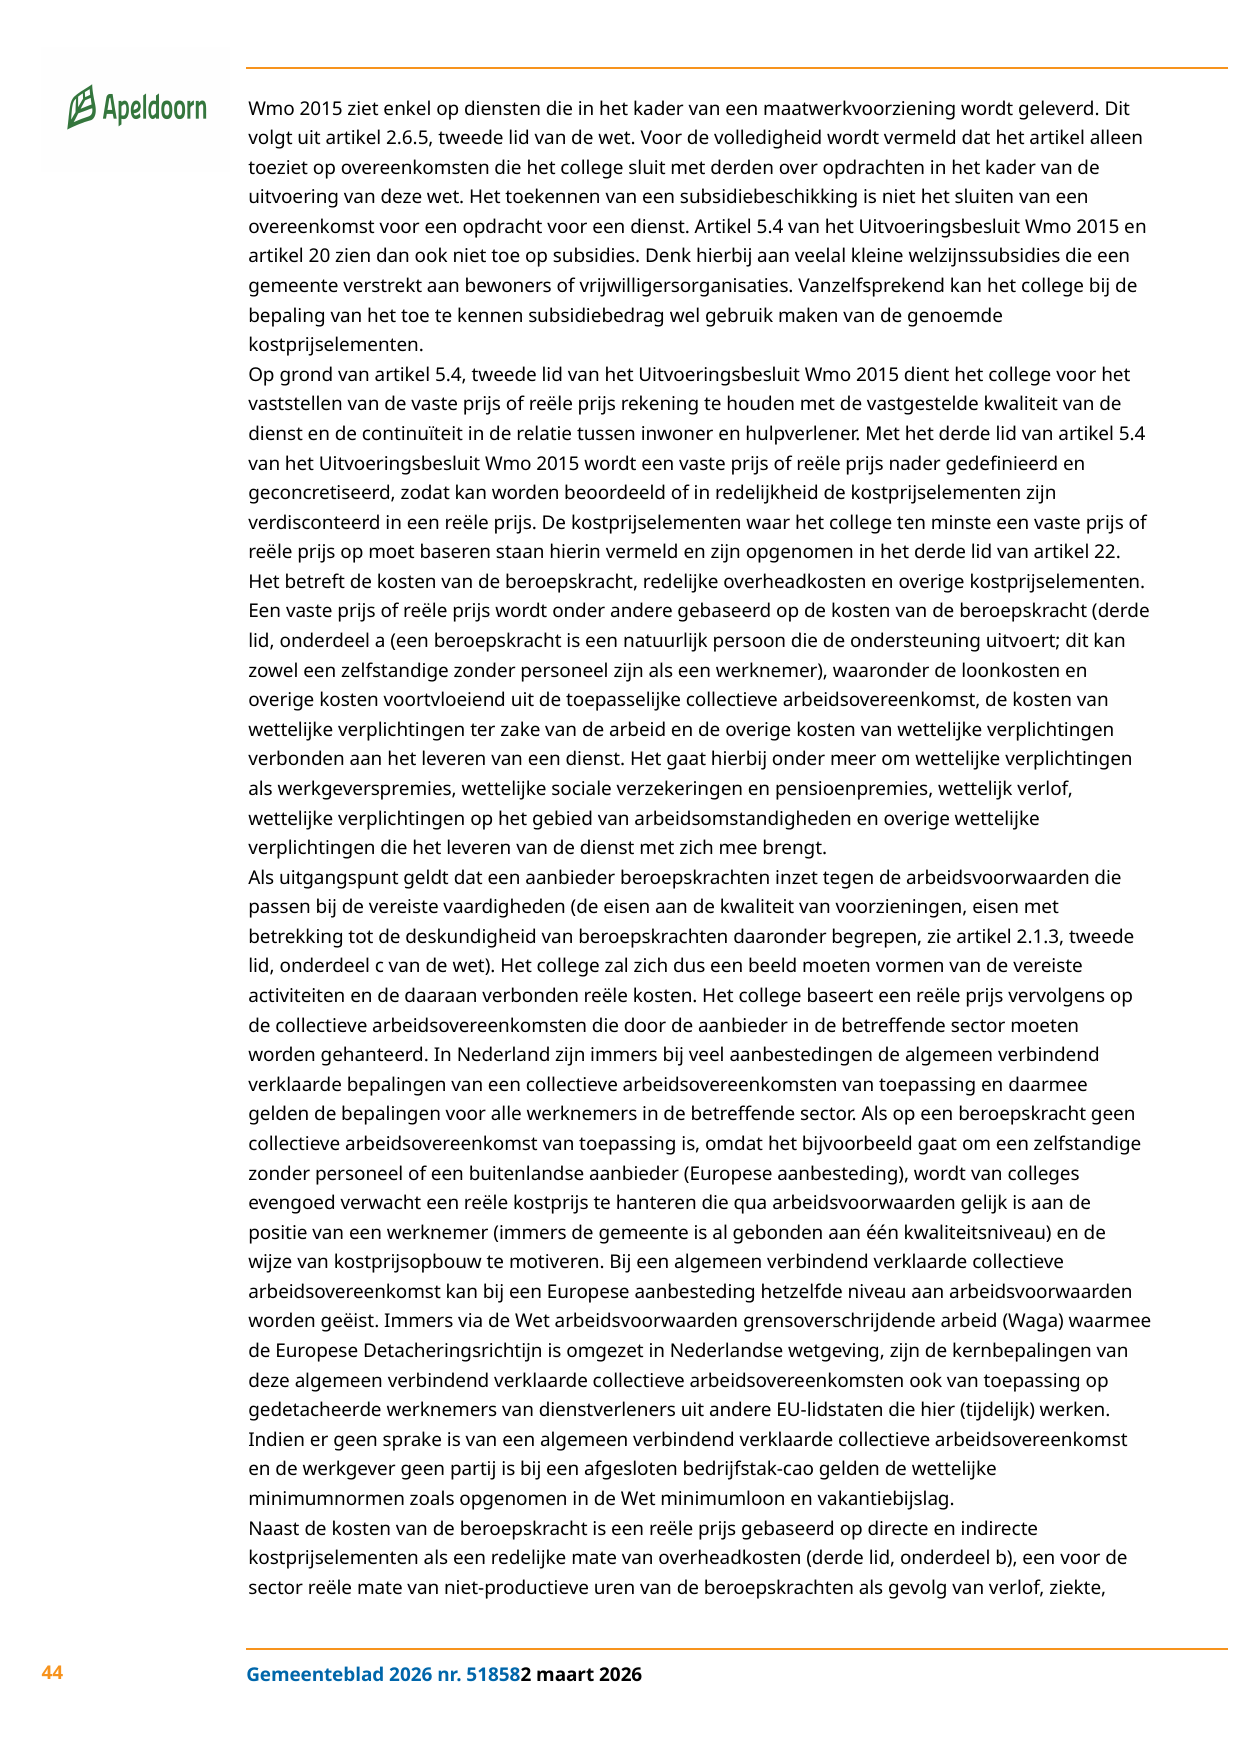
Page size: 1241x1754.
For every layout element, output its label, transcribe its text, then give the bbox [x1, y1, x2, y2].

text Als uitgangspunt geldt dat een aanbieder beroepskrachten inzet tegen de arbeidsvoorwaarden die passen bij de vereiste vaardigheden (de eisen aan de kwaliteit van voorzieningen, eisen met betrekking tot de deskundigheid van beroepskrachten daaronder begrepen, zie artikel 2.1.3, tweede lid, onderdeel c van de wet). Het college zal zich dus een beeld moeten vormen van de vereiste activiteiten en de daaraan verbonden reële kosten. Het college baseert een reële prijs vervolgens op de collectieve arbeidsovereenkomsten die door de aanbieder in de betreffende sector moeten worden gehanteerd. In Nederland zijn immers bij veel aanbestedingen de algemeen verbindend verklaarde bepalingen van een collectieve arbeidsovereenkomsten van toepassing en daarmee gelden de bepalingen voor alle werknemers in de betreffende sector. Als op een beroepskracht geen collectieve arbeidsovereenkomst van toepassing is, omdat het bijvoorbeeld gaat om een zelfstandige zonder personeel of een buitenlandse aanbieder (Europese aanbesteding), wordt van colleges evengoed verwacht een reële kostprijs te hanteren die qua arbeidsvoorwaarden gelijk is aan de positie van een werknemer (immers de gemeente is al gebonden aan één kwaliteitsniveau) en de wijze van kostprijsopbouw te motiveren. Bij een algemeen verbindend verklaarde collectieve arbeidsovereenkomst kan bij een Europese aanbesteding hetzelfde niveau aan arbeidsvoorwaarden worden geëist. Immers via de Wet arbeidsvoorwaarden grensoverschrijdende arbeid (Waga) waarmee de Europese Detacheringsrichtijn is omgezet in Nederlandse wetgeving, zijn de kernbepalingen van deze algemeen verbindend verklaarde collectieve arbeidsovereenkomsten ook van toepassing op gedetacheerde werknemers van dienstverleners uit andere EU-lidstaten die hier (tijdelijk) werken. Indien er geen sprake is van een algemeen verbindend verklaarde collectieve arbeidsovereenkomst en de werkgever geen partij is bij een afgesloten bedrijfstak-cao gelden de wettelijke minimumnormen zoals opgenomen in de Wet minimumloon en vakantiebijslag. [248, 864, 1152, 1511]
text Een vaste prijs of reële prijs wordt onder andere gebaseerd op de kosten van de beroepskracht (derde lid, onderdeel a (een beroepskracht is een natuurlijk persoon die de ondersteuning uitvoert; dit kan zowel een zelfstandige zonder personeel zijn als een werknemer), waaronder de loonkosten en overige kosten voortvloeiend uit de toepasselijke collectieve arbeidsovereenkomst, de kosten van wettelijke verplichtingen ter zake van de arbeid en de overige kosten van wettelijke verplichtingen verbonden aan het leveren van een dienst. Het gaat hierbij onder meer om wettelijke verplichtingen als werkgeverspremies, wettelijke sociale verzekeringen en pensioenpremies, wettelijk verlof, wettelijke verplichtingen op het gebied van arbeidsomstandigheden en overige wettelijke verplichtingen die het leveren van de dienst met zich mee brengt. [248, 598, 1152, 860]
text Naast de kosten van de beroepskracht is een reële prijs gebaseerd op directe en indirecte kostprijselementen als een redelijke mate van overheadkosten (derde lid, onderdeel b), een voor de sector reële mate van niet-productieve uren van de beroepskrachten als gevolg van verlof, ziekte, [248, 1515, 1152, 1600]
text Op grond van artikel 5.4, tweede lid van het Uitvoeringsbesluit Wmo 2015 dient het college voor het vaststellen van de vaste prijs of reële prijs rekening te houden met de vastgestelde kwaliteit van de dienst en de continuïteit in de relatie tussen inwoner en hulpverlener. Met het derde lid van artikel 5.4 van het Uitvoeringsbesluit Wmo 2015 wordt een vaste prijs of reële prijs nader gedefinieerd en geconcretiseerd, zodat kan worden beoordeeld of in redelijkheid de kostprijselementen zijn verdisconteerd in een reële prijs. De kostprijselementen waar het college ten minste een vaste prijs of reële prijs op moet baseren staan hierin vermeld en zijn opgenomen in het derde lid van artikel 22. Het betreft de kosten van de beroepskracht, redelijke overheadkosten en overige kostprijselementen. [248, 361, 1152, 594]
picture [41, 47, 231, 172]
text Wmo 2015 ziet enkel op diensten die in het kader van een maatwerkvoorziening wordt geleverd. Dit volgt uit artikel 2.6.5, tweede lid van de wet. Voor de volledigheid wordt vermeld dat het artikel alleen toeziet op overeenkomsten die het college sluit met derden over opdrachten in het kader van de uitvoering van deze wet. Het toekennen van een subsidiebeschikking is niet het sluiten van een overeenkomst voor een opdracht voor een dienst. Artikel 5.4 van het Uitvoeringsbesluit Wmo 2015 en artikel 20 zien dan ook niet toe op subsidies. Denk hierbij aan veelal kleine welzijnssubsidies die een gemeente verstrekt aan bewoners of vrijwilligersorganisaties. Vanzelfsprekend kan het college bij de bepaling van het toe te kennen subsidiebedrag wel gebruik maken van de genoemde kostprijselementen. [248, 95, 1152, 357]
